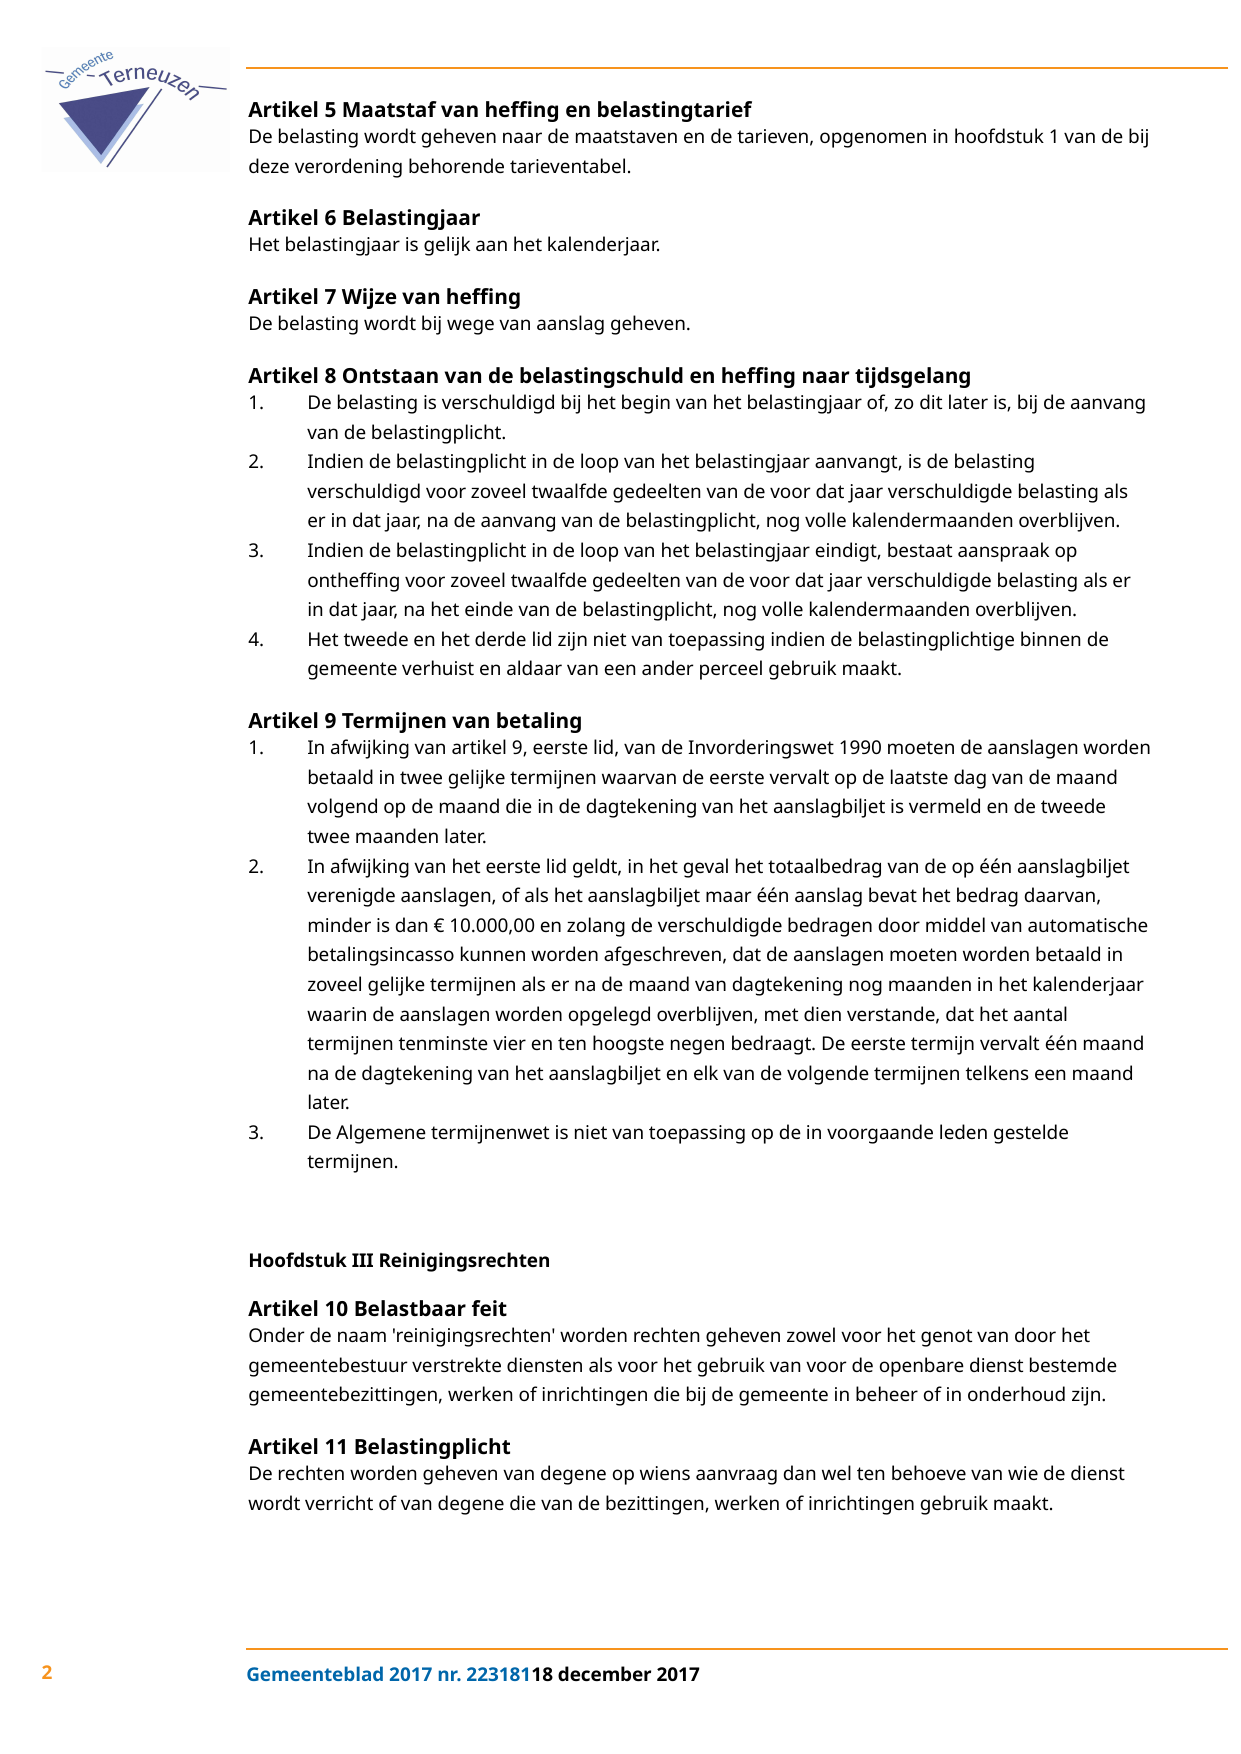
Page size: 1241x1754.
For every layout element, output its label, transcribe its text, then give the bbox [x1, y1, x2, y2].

text Artikel 9 Termijnen van betaling [248, 706, 1152, 734]
list Indien de belastingplicht in de loop van het belastingjaar aanvangt, is de belasting verschuldigd voor zoveel twaalfde gedeelten van de voor dat jaar verschuldigde belasting als er in dat jaar, na de aanvang van de belastingplicht, nog volle kalendermaanden overblijven. [248, 448, 1152, 533]
text Artikel 6 Belastingjaar [248, 203, 1152, 232]
list De Algemene termijnenwet is niet van toepassing op de in voorgaande leden gestelde termijnen. [248, 1119, 1152, 1174]
text Artikel 10 Belastbaar feit [248, 1294, 1152, 1322]
picture [41, 47, 231, 172]
text Artikel 8 Ontstaan van de belastingschuld en heffing naar tijdsgelang [248, 361, 1152, 389]
list In afwijking van artikel 9, eerste lid, van de Invorderingswet 1990 moeten de aanslagen worden betaald in twee gelijke termijnen waarvan de eerste vervalt op de laatste dag van de maand volgend op de maand die in de dagtekening van het aanslagbiljet is vermeld en de tweede twee maanden later. [248, 734, 1152, 849]
list Het tweede en het derde lid zijn niet van toepassing indien de belastingplichtige binnen de gemeente verhuist en aldaar van een ander perceel gebruik maakt. [248, 626, 1152, 681]
text De belasting wordt bij wege van aanslag geheven. [248, 311, 1152, 336]
list In afwijking van het eerste lid geldt, in het geval het totaalbedrag van de op één aanslagbiljet verenigde aanslagen, of als het aanslagbiljet maar één aanslag bevat het bedrag daarvan, minder is dan € 10.000,00 en zolang de verschuldigde bedragen door middel van automatische betalingsincasso kunnen worden afgeschreven, dat de aanslagen moeten worden betaald in zoveel gelijke termijnen als er na de maand van dagtekening nog maanden in het kalenderjaar waarin de aanslagen worden opgelegd overblijven, met dien verstande, dat het aantal termijnen tenminste vier en ten hoogste negen bedraagt. De eerste termijn vervalt één maand na de dagtekening van het aanslagbiljet en elk van de volgende termijnen telkens een maand later. [248, 853, 1152, 1115]
text De belasting wordt geheven naar de maatstaven en de tarieven, opgenomen in hoofdstuk 1 van de bij deze verordening behorende tarieventabel. [248, 123, 1152, 178]
list Indien de belastingplicht in de loop van het belastingjaar eindigt, bestaat aanspraak op ontheffing voor zoveel twaalfde gedeelten van de voor dat jaar verschuldigde belasting als er in dat jaar, na het einde van de belastingplicht, nog volle kalendermaanden overblijven. [248, 537, 1152, 622]
text De rechten worden geheven van degene op wiens aanvraag dan wel ten behoeve van wie de dienst wordt verricht of van degene die van de bezittingen, werken of inrichtingen gebruik maakt. [248, 1460, 1152, 1516]
text Het belastingjaar is gelijk aan het kalenderjaar. [248, 232, 1152, 257]
list De belasting is verschuldigd bij het begin van het belastingjaar of, zo dit later is, bij de aanvang van de belastingplicht. [248, 389, 1152, 445]
text Artikel 7 Wijze van heffing [248, 282, 1152, 311]
text Hoofdstuk III Reinigingsrechten [248, 1245, 1152, 1273]
text Artikel 11 Belastingplicht [248, 1432, 1152, 1460]
text Onder de naam 'reinigingsrechten' worden rechten geheven zowel voor het genot van door het gemeentebestuur verstrekte diensten als voor het gebruik van voor de openbare dienst bestemde gemeentebezittingen, werken of inrichtingen die bij de gemeente in beheer of in onderhoud zijn. [248, 1322, 1152, 1407]
text Artikel 5 Maatstaf van heffing en belastingtarief [248, 95, 1152, 123]
